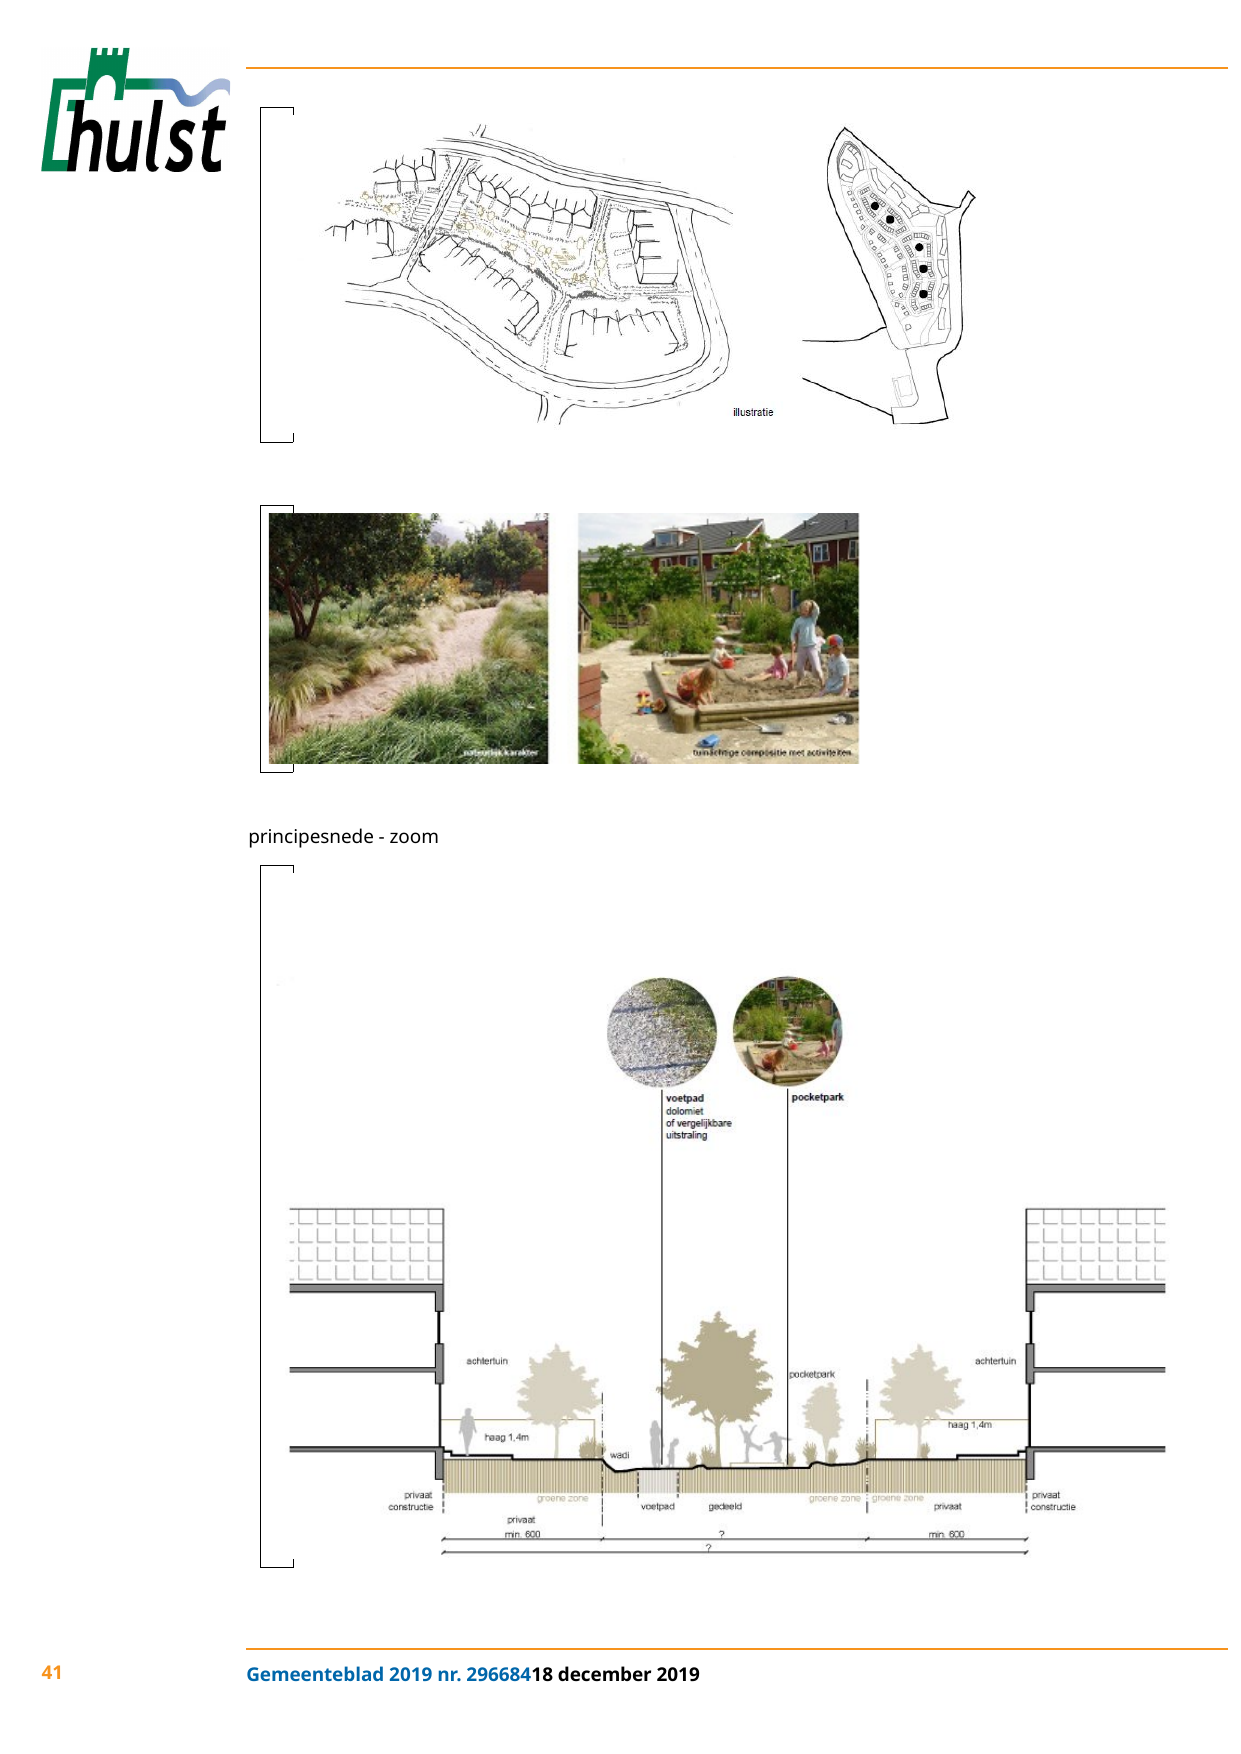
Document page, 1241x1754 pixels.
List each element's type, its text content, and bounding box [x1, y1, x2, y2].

picture [268, 873, 1173, 1559]
text principesnede - zoom [248, 823, 1152, 849]
picture [41, 47, 231, 172]
picture [268, 115, 978, 433]
picture [268, 513, 860, 764]
